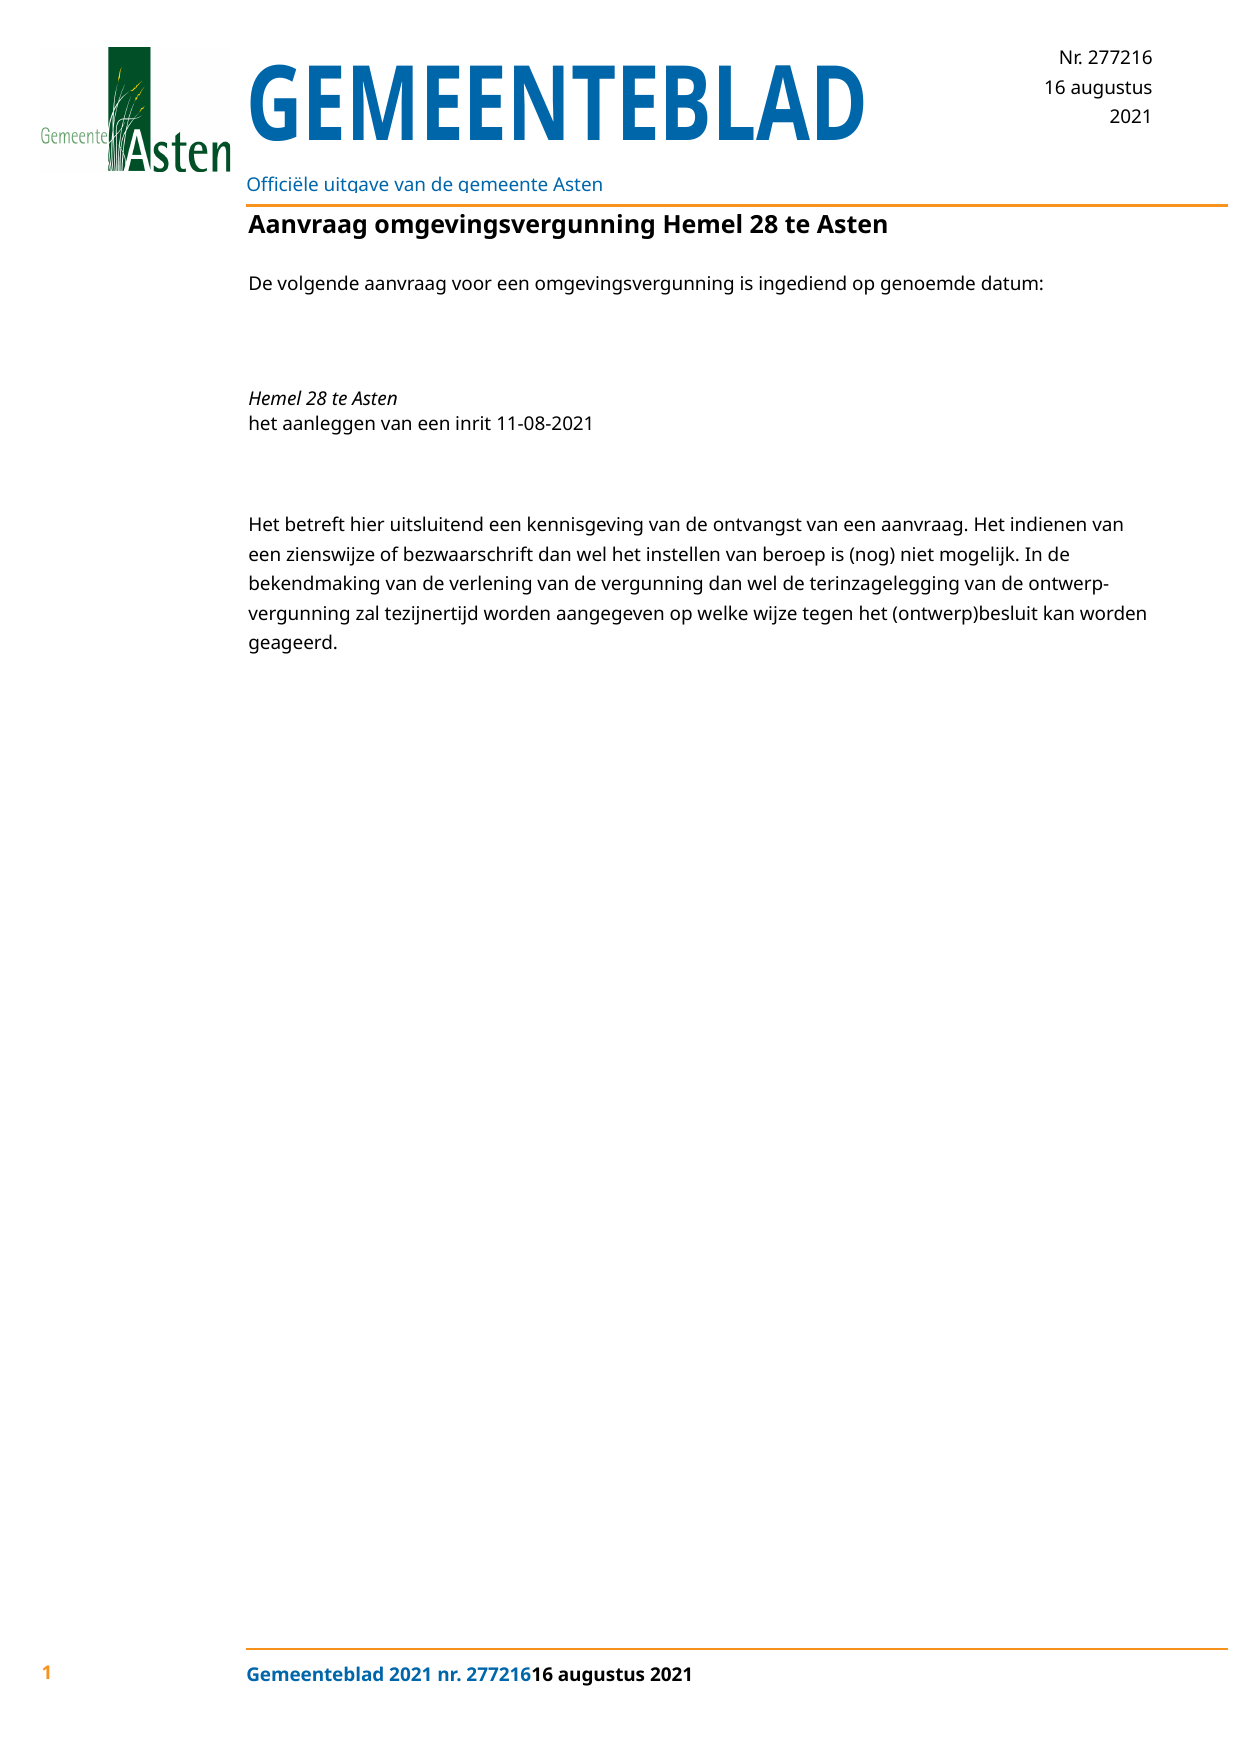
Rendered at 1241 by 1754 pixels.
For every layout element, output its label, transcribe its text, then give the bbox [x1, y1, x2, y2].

text Aanvraag omgevingsvergunning Hemel 28 te Asten [248, 207, 1152, 241]
text Hemel 28 te Asten [248, 385, 1152, 410]
picture [41, 47, 231, 172]
text Het betreft hier uitsluitend een kennisgeving van de ontvangst van een aanvraag. Het indienen van een zienswijze of bezwaarschrift dan wel het instellen van beroep is (nog) niet mogelijk. In de bekendmaking van de verlening van de vergunning dan wel de terinzagelegging van de ontwerp-vergunning zal tezijnertijd worden aangegeven op welke wijze tegen het (ontwerp)besluit kan worden geageerd. [248, 511, 1152, 655]
text het aanleggen van een inrit 11-08-2021 [248, 410, 1152, 436]
text De volgende aanvraag voor een omgevingsvergunning is ingediend op genoemde datum: [248, 270, 1152, 296]
